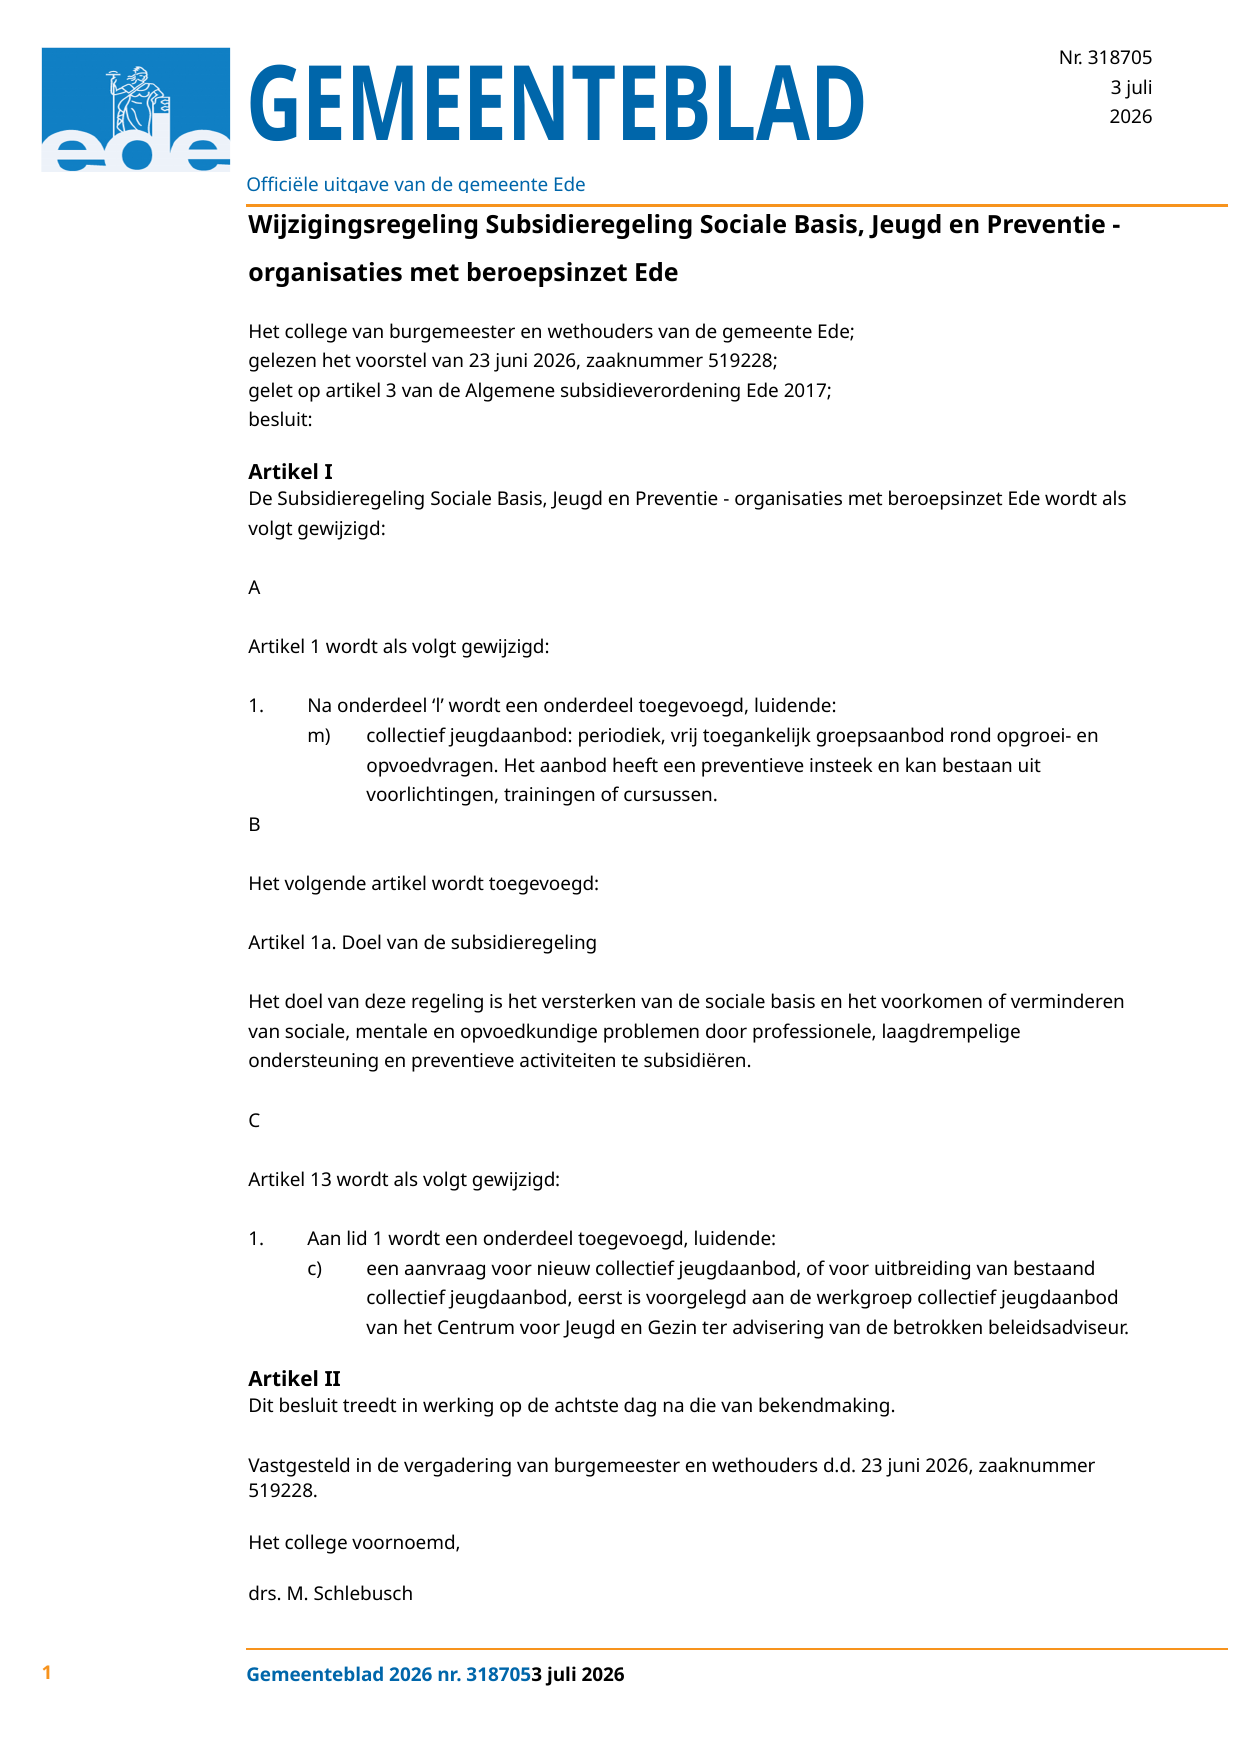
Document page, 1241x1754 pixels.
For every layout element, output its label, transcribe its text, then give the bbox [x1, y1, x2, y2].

text drs. M. Schlebusch [248, 1581, 1152, 1606]
text Dit besluit treedt in werking op de achtste dag na die van bekendmaking. [248, 1393, 1152, 1418]
text De Subsidieregeling Sociale Basis, Jeugd en Preventie - organisaties met beroepsinzet Ede wordt als volgt gewijzigd: [248, 486, 1152, 541]
text Artikel 1a. Doel van de subsidieregeling [248, 929, 1152, 955]
list collectief jeugdaanbod: periodiek, vrij toegankelijk groepsaanbod rond opgroei- en opvoedvragen. Het aanbod heeft een preventieve insteek en kan bestaan uit voorlichtingen, trainingen of cursussen. [307, 722, 1152, 807]
text Het volgende artikel wordt toegevoegd: [248, 870, 1152, 896]
text gelezen het voorstel van 23 juni 2026, zaaknummer 519228; [248, 347, 1152, 373]
text Artikel II [248, 1364, 1152, 1393]
text Artikel I [248, 457, 1152, 486]
text Het college van burgemeester en wethouders van de gemeente Ede; [248, 318, 1152, 344]
text gelet op artikel 3 van de Algemene subsidieverordening Ede 2017; [248, 377, 1152, 403]
text C [248, 1107, 1152, 1132]
text Artikel 13 wordt als volgt gewijzigd: [248, 1166, 1152, 1192]
text Artikel 1 wordt als volgt gewijzigd: [248, 633, 1152, 659]
text A [248, 574, 1152, 600]
list Na onderdeel ‘l’ wordt een onderdeel toegevoegd, luidende: [248, 693, 1152, 718]
text B [248, 811, 1152, 837]
text Het college voornoemd, [248, 1529, 1152, 1555]
list een aanvraag voor nieuw collectief jeugdaanbod, of voor uitbreiding van bestaand collectief jeugdaanbod, eerst is voorgelegd aan de werkgroep collectief jeugdaanbod van het Centrum voor Jeugd en Gezin ter advisering van de betrokken beleidsadviseur. [307, 1255, 1152, 1339]
list Aan lid 1 wordt een onderdeel toegevoegd, luidende: [248, 1225, 1152, 1251]
text besluit: [248, 407, 1152, 432]
text Het doel van deze regeling is het versterken van de sociale basis en het voorkomen of verminderen van sociale, mentale en opvoedkundige problemen door professionele, laagdrempelige ondersteuning en preventieve activiteiten te subsidiëren. [248, 988, 1152, 1073]
text Vastgesteld in de vergadering van burgemeester en wethouders d.d. 23 juni 2026, zaaknummer 519228. [248, 1452, 1152, 1503]
picture [41, 47, 231, 172]
text Wijzigingsregeling Subsidieregeling Sociale Basis, Jeugd en Preventie - organisaties met beroepsinzet Ede [248, 207, 1152, 288]
